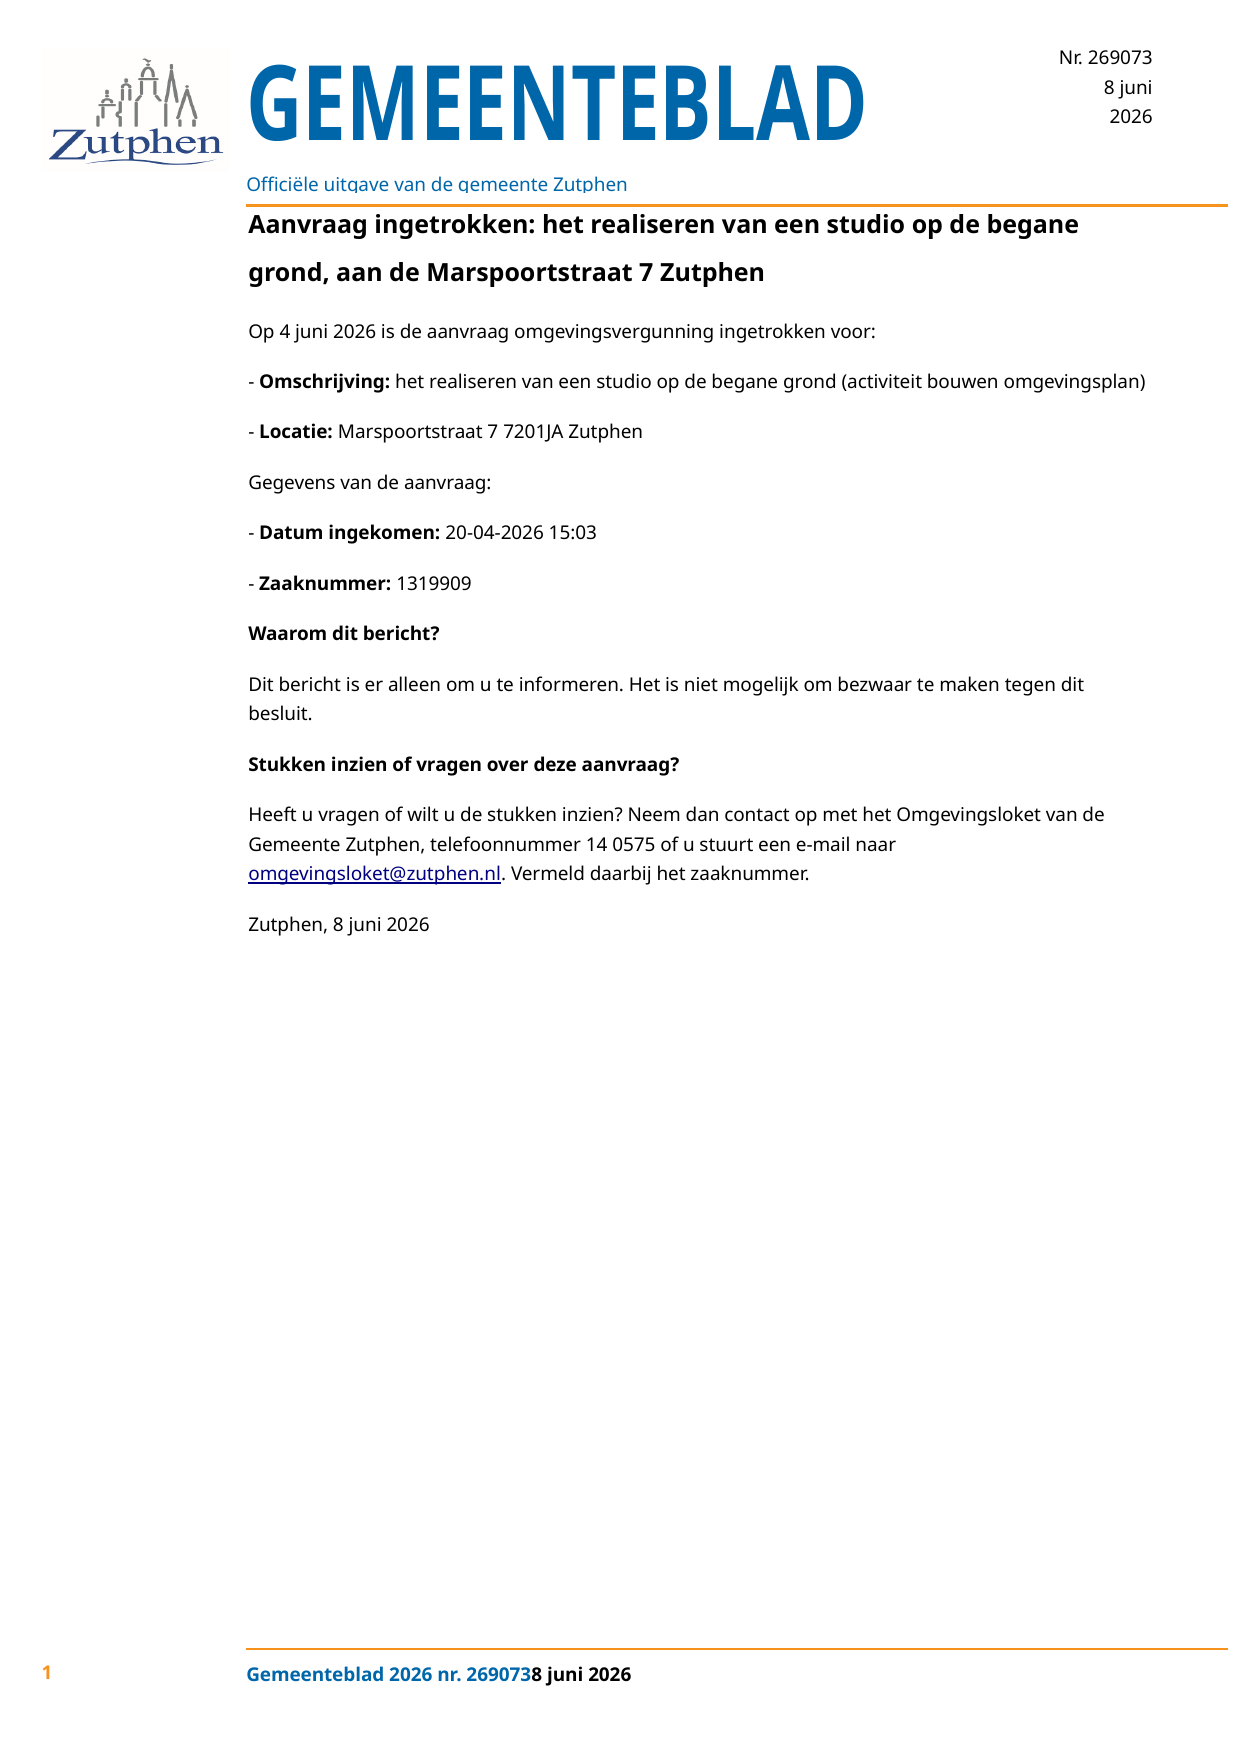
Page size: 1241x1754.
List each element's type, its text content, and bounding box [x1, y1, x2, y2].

text Aanvraag ingetrokken: het realiseren van een studio op de begane grond, aan de Marspoortstraat 7 Zutphen [248, 207, 1152, 288]
text Heeft u vragen of wilt u de stukken inzien? Neem dan contact op met het Omgevingsloket van de Gemeente Zutphen, telefoonnummer 14 0575 of u stuurt een e-mail naar omgevingsloket@zutphen.nl. Vermeld daarbij het zaaknummer. [248, 801, 1152, 886]
picture [41, 47, 231, 172]
text - Datum ingekomen: 20-04-2026 15:03 [248, 519, 1152, 545]
text Waarom dit bericht? [248, 620, 1152, 646]
text - Omschrijving: het realiseren van een studio op de begane grond (activiteit bouwen omgevingsplan) [248, 368, 1152, 394]
text Dit bericht is er alleen om u te informeren. Het is niet mogelijk om bezwaar te maken tegen dit besluit. [248, 671, 1152, 726]
text Zutphen, 8 juni 2026 [248, 911, 1152, 937]
text Gegevens van de aanvraag: [248, 469, 1152, 495]
text Stukken inzien of vragen over deze aanvraag? [248, 751, 1152, 777]
text Op 4 juni 2026 is de aanvraag omgevingsvergunning ingetrokken voor: [248, 318, 1152, 344]
text - Zaaknummer: 1319909 [248, 570, 1152, 596]
text - Locatie: Marspoortstraat 7 7201JA Zutphen [248, 419, 1152, 444]
